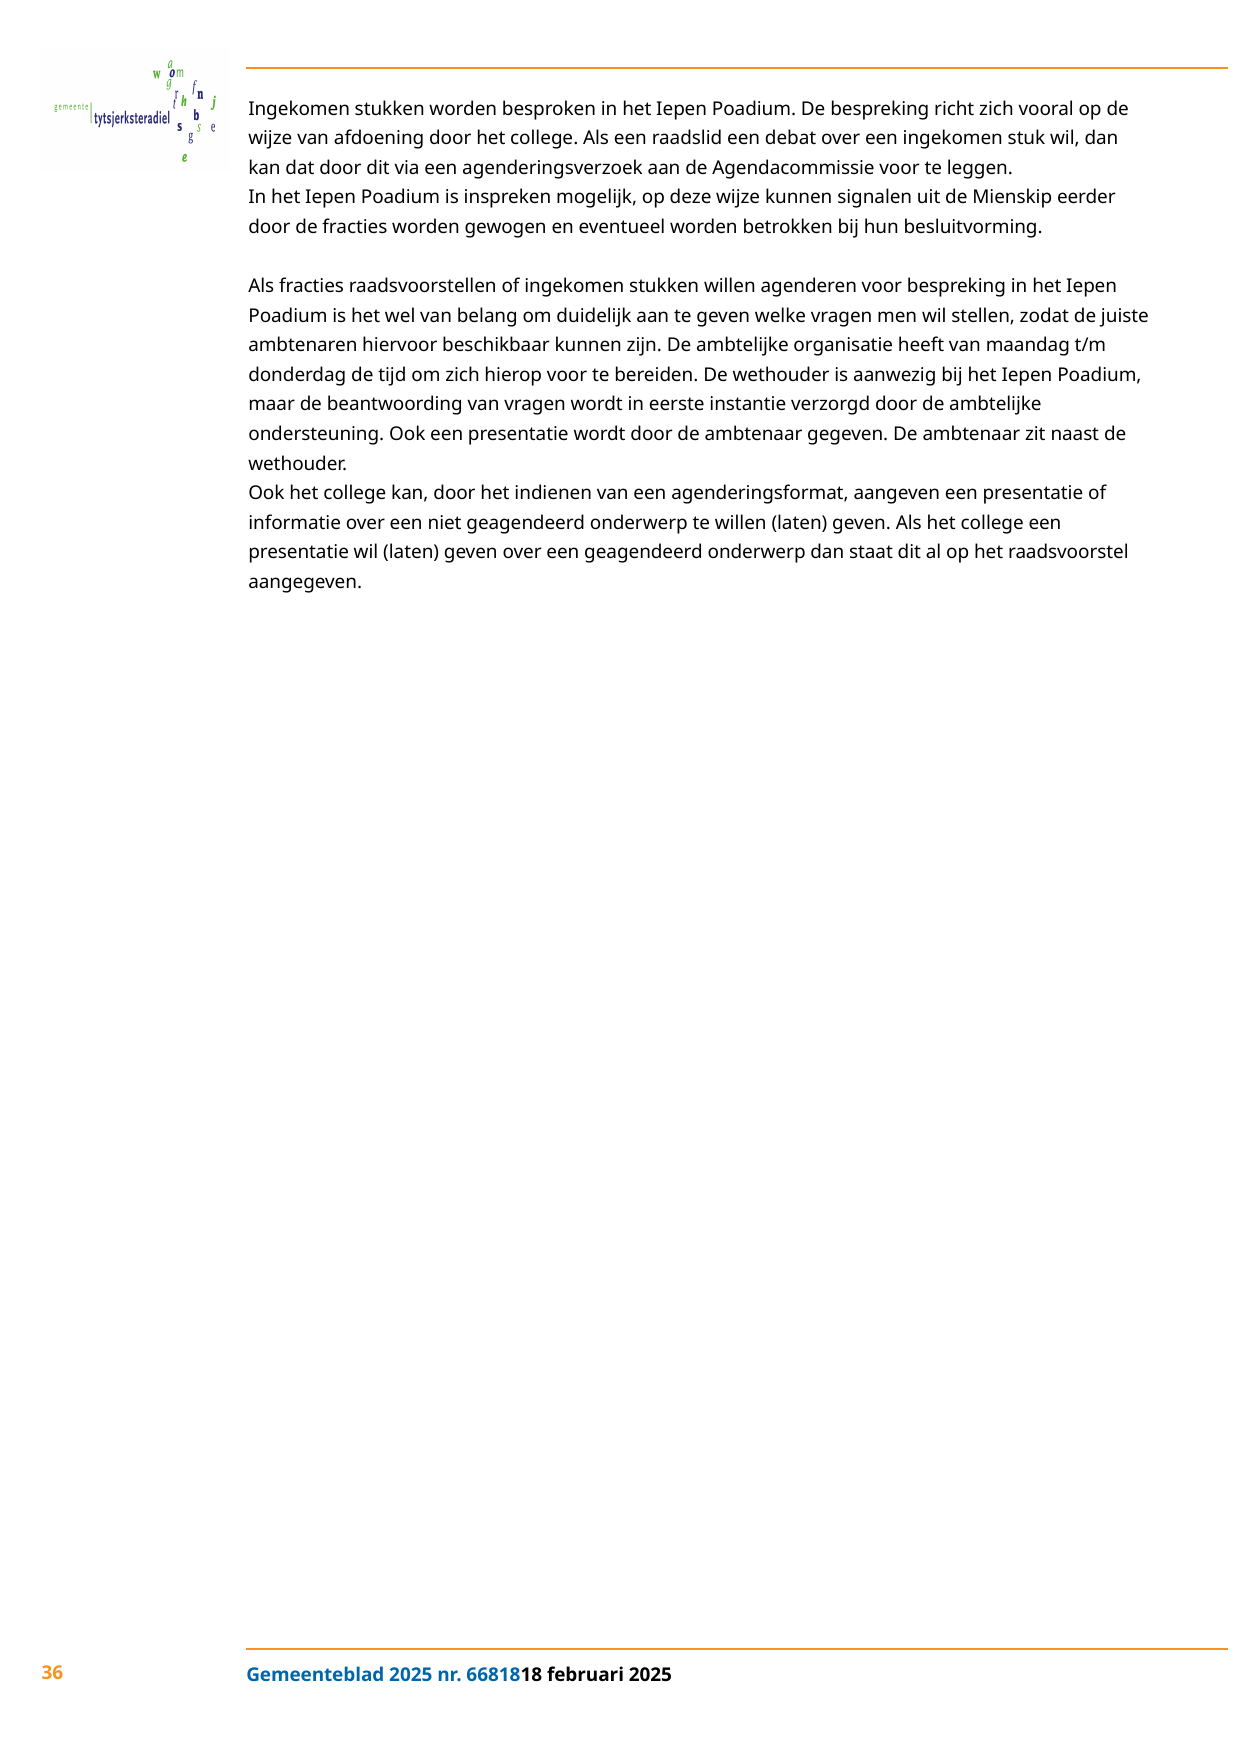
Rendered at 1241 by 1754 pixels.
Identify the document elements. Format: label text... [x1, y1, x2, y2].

picture [41, 47, 231, 172]
text Ingekomen stukken worden besproken in het Iepen Poadium. De bespreking richt zich vooral op de wijze van afdoening door het college. Als een raadslid een debat over een ingekomen stuk wil, dan kan dat door dit via een agenderingsverzoek aan de Agendacommissie voor te leggen. [248, 95, 1152, 180]
text In het Iepen Poadium is inspreken mogelijk, op deze wijze kunnen signalen uit de Mienskip eerder door de fracties worden gewogen en eventueel worden betrokken bij hun besluitvorming. [248, 183, 1152, 239]
text Ook het college kan, door het indienen van een agenderingsformat, aangeven een presentatie of informatie over een niet geagendeerd onderwerp te willen (laten) geven. Als het college een presentatie wil (laten) geven over een geagendeerd onderwerp dan staat dit al op het raadsvoorstel aangegeven. [248, 479, 1152, 594]
text Als fracties raadsvoorstellen of ingekomen stukken willen agenderen voor bespreking in het Iepen Poadium is het wel van belang om duidelijk aan te geven welke vragen men wil stellen, zodat de juiste ambtenaren hiervoor beschikbaar kunnen zijn. De ambtelijke organisatie heeft van maandag t/m donderdag de tijd om zich hierop voor te bereiden. De wethouder is aanwezig bij het Iepen Poadium, maar de beantwoording van vragen wordt in eerste instantie verzorgd door de ambtelijke ondersteuning. Ook een presentatie wordt door de ambtenaar gegeven. De ambtenaar zit naast de wethouder. [248, 272, 1152, 476]
